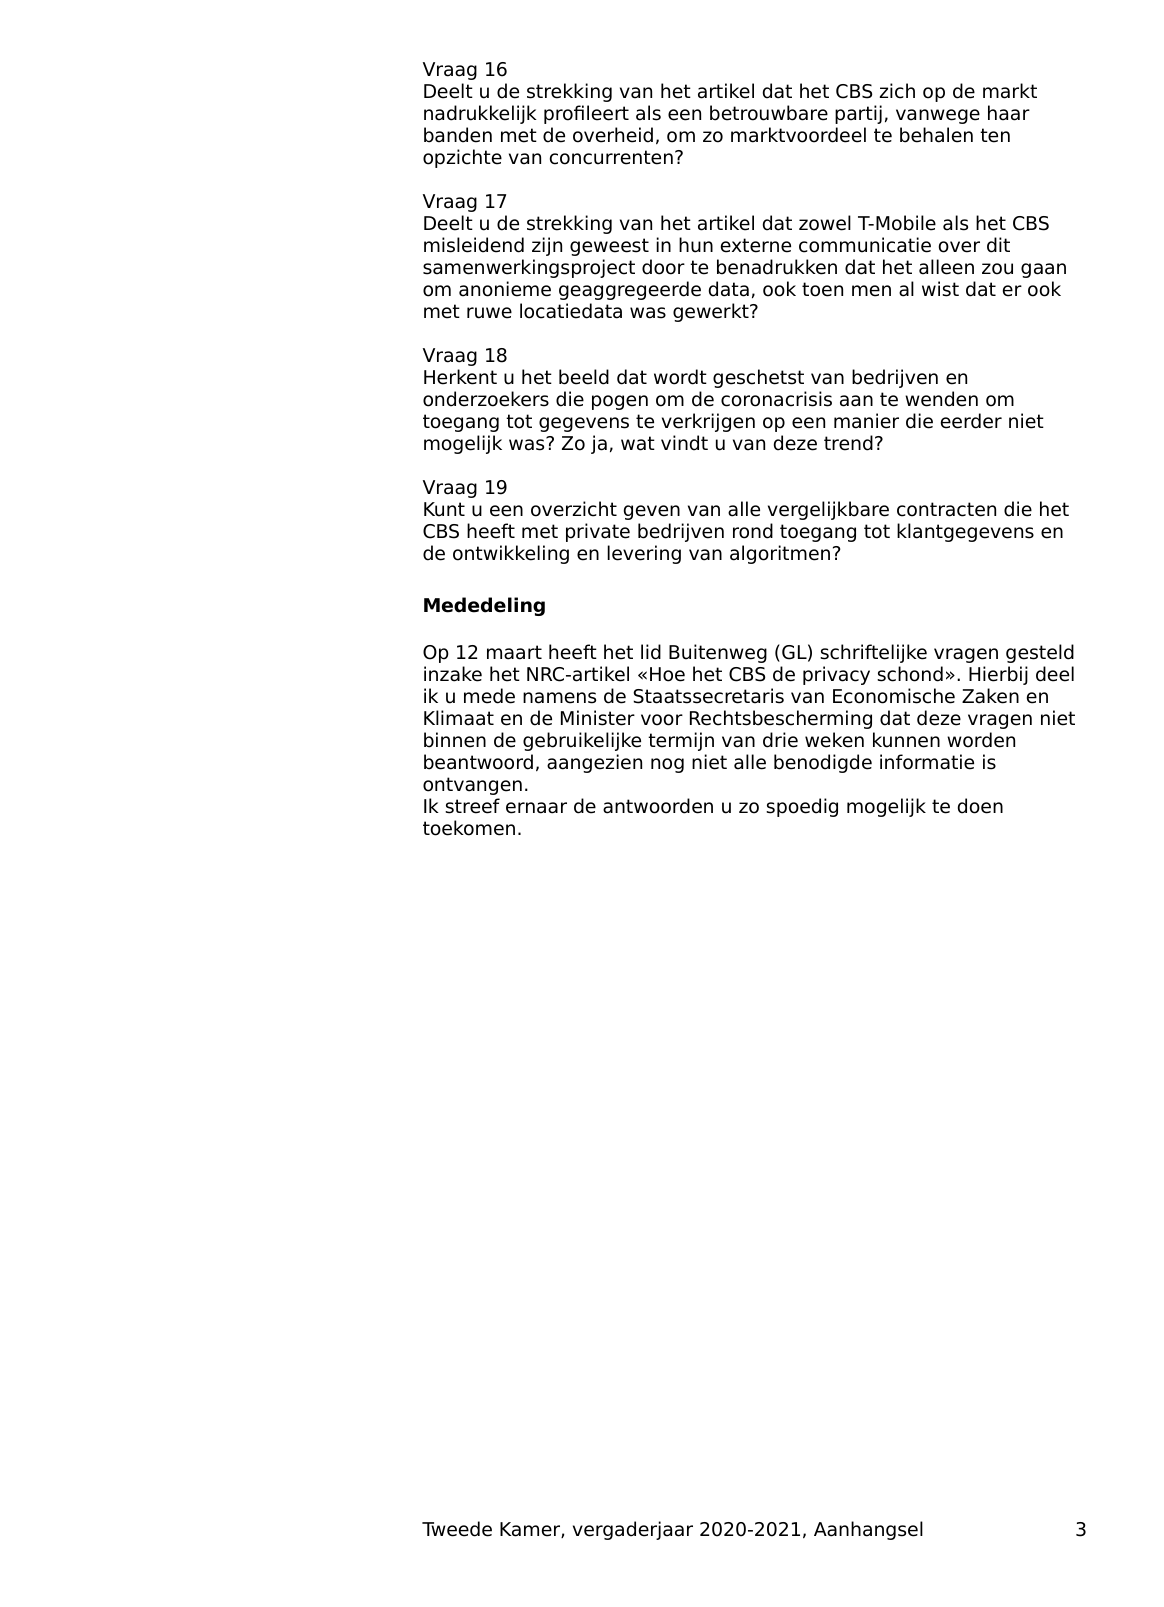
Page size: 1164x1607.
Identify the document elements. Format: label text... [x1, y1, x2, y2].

text Deelt u de strekking van het artikel dat zowel T-Mobile als het CBS misleidend zijn geweest in hun externe communicatie over dit samenwerkingsproject door te benadrukken dat het alleen zou gaan om anonieme geaggregeerde data, ook toen men al wist dat er ook met ruwe locatiedata was gewerkt? [422, 213, 1087, 323]
text Deelt u de strekking van het artikel dat het CBS zich op de markt nadrukkelijk profileert als een betrouwbare partij, vanwege haar banden met de overheid, om zo marktvoordeel te behalen ten opzichte van concurrenten? [422, 81, 1087, 169]
text Vraag 16 [422, 59, 1087, 81]
text Vraag 18 [422, 345, 1087, 367]
text Op 12 maart heeft het lid Buitenweg (GL) schriftelijke vragen gesteld inzake het NRC-artikel «Hoe het CBS de privacy schond». Hierbij deel ik u mede namens de Staatssecretaris van Economische Zaken en Klimaat en de Minister voor Rechtsbescherming dat deze vragen niet binnen de gebruikelijke termijn van drie weken kunnen worden beantwoord, aangezien nog niet alle benodigde informatie is ontvangen. [422, 642, 1087, 796]
text Ik streef ernaar de antwoorden u zo spoedig mogelijk te doen toekomen. [422, 796, 1087, 840]
text Vraag 19 [422, 477, 1087, 499]
subtitle Mededeling [422, 595, 1087, 617]
text Vraag 17 [422, 191, 1087, 213]
text Herkent u het beeld dat wordt geschetst van bedrijven en onderzoekers die pogen om de coronacrisis aan te wenden om toegang tot gegevens te verkrijgen op een manier die eerder niet mogelijk was? Zo ja, wat vindt u van deze trend? [422, 367, 1087, 455]
text Kunt u een overzicht geven van alle vergelijkbare contracten die het CBS heeft met private bedrijven rond toegang tot klantgegevens en de ontwikkeling en levering van algoritmen? [422, 499, 1087, 565]
